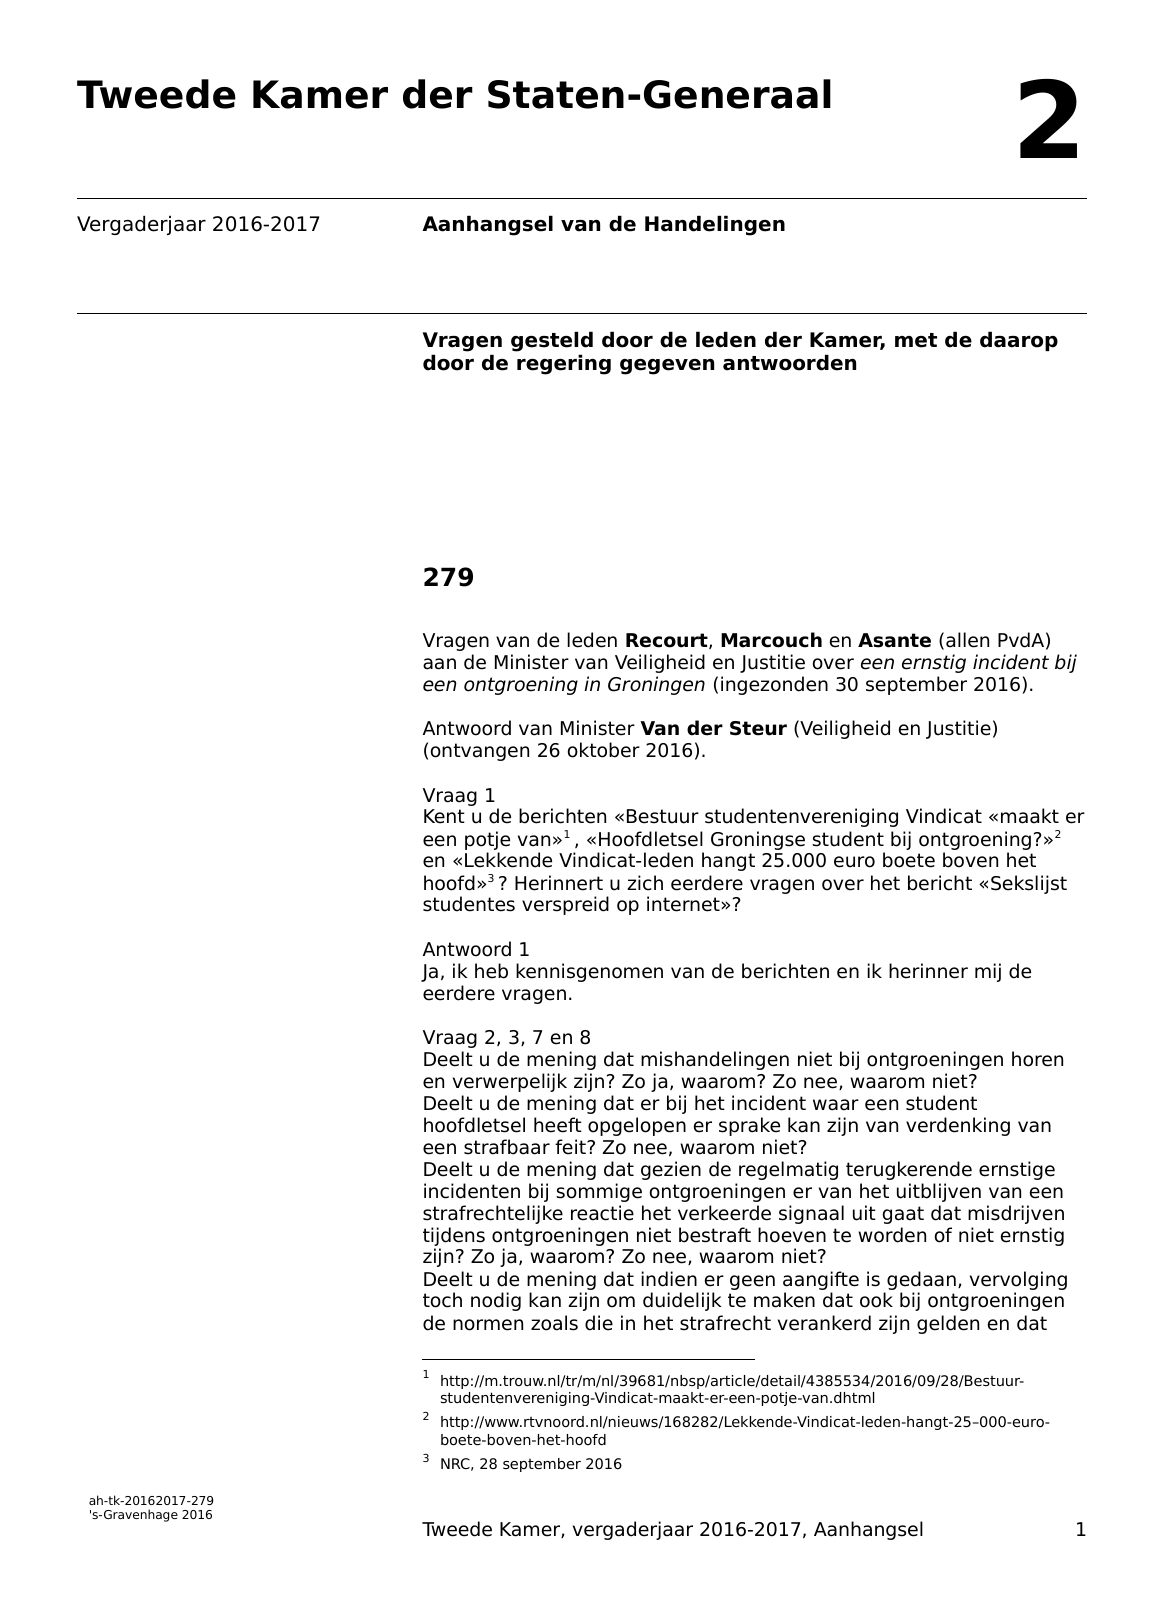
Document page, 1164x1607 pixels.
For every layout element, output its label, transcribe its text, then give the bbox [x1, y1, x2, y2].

table_header 2 [886, 59, 1087, 198]
text NRC, 28 september 2016 [422, 1452, 1087, 1474]
text Antwoord van Minister Van der Steur (Veiligheid en Justitie) (ontvangen 26 oktober 2016). [422, 718, 1087, 762]
text Vragen van de leden Recourt, Marcouch en Asante (allen PvdA) aan de Minister van Veiligheid en Justitie over een ernstig incident bij een ontgroening in Groningen (ingezonden 30 september 2016). [422, 630, 1087, 696]
table_header Tweede Kamer der Staten-Generaal [77, 59, 886, 198]
text Ja, ik heb kennisgenomen van de berichten en ik herinner mij de eerdere vragen. [422, 961, 1087, 1004]
table_cell Vragen gesteld door de leden der Kamer, met de daarop door de regering gegeven antwoorden [422, 314, 1087, 375]
text Antwoord 1 [422, 938, 1087, 961]
text ah-tk-20162017-279 [88, 1494, 323, 1508]
text Kent u de berichten «Bestuur studentenvereniging Vindicat «maakt er een potje van», «Hoofdletsel Groningse student bij ontgroening?» en «Lekkende Vindicat-leden hangt 25.000 euro boete boven het hoofd»? Herinnert u zich eerdere vragen over het bericht «Sekslijst studentes verspreid op internet»? [422, 806, 1087, 916]
text Deelt u de mening dat gezien de regelmatig terugkerende ernstige incidenten bij sommige ontgroeningen er van het uitblijven van een strafrechtelijke reactie het verkeerde signaal uit gaat dat misdrijven tijdens ontgroeningen niet bestraft hoeven te worden of niet ernstig zijn? Zo ja, waarom? Zo nee, waarom niet? [422, 1158, 1087, 1268]
text 279 [422, 563, 1087, 592]
text Deelt u de mening dat er bij het incident waar een student hoofdletsel heeft opgelopen er sprake kan zijn van verdenking van een strafbaar feit? Zo nee, waarom niet? [422, 1093, 1087, 1158]
text 's-Gravenhage 2016 [88, 1508, 323, 1522]
text Vraag 1 [422, 784, 1087, 806]
table_cell Vergaderjaar 2016-2017 [77, 199, 422, 313]
table_cell Aanhangsel van de Handelingen [422, 199, 1087, 313]
text http://m.trouw.nl/tr/m/nl/39681/nbsp/article/detail/4385534/2016/09/28/Bestuur-studentenvereniging-Vindicat-maakt-er-een-potje-van.dhtml [422, 1368, 1087, 1407]
text http://www.rtvnoord.nl/nieuws/168282/Lekkende-Vindicat-leden-hangt-25–000-euro-boete-boven-het-hoofd [422, 1410, 1087, 1449]
table_cell [77, 314, 422, 375]
text Deelt u de mening dat indien er geen aangifte is gedaan, vervolging toch nodig kan zijn om duidelijk te maken dat ook bij ontgroeningen de normen zoals die in het strafrecht verankerd zijn gelden en dat [422, 1268, 1087, 1334]
text Vraag 2, 3, 7 en 8 [422, 1027, 1087, 1049]
text Deelt u de mening dat mishandelingen niet bij ontgroeningen horen en verwerpelijk zijn? Zo ja, waarom? Zo nee, waarom niet? [422, 1049, 1087, 1093]
